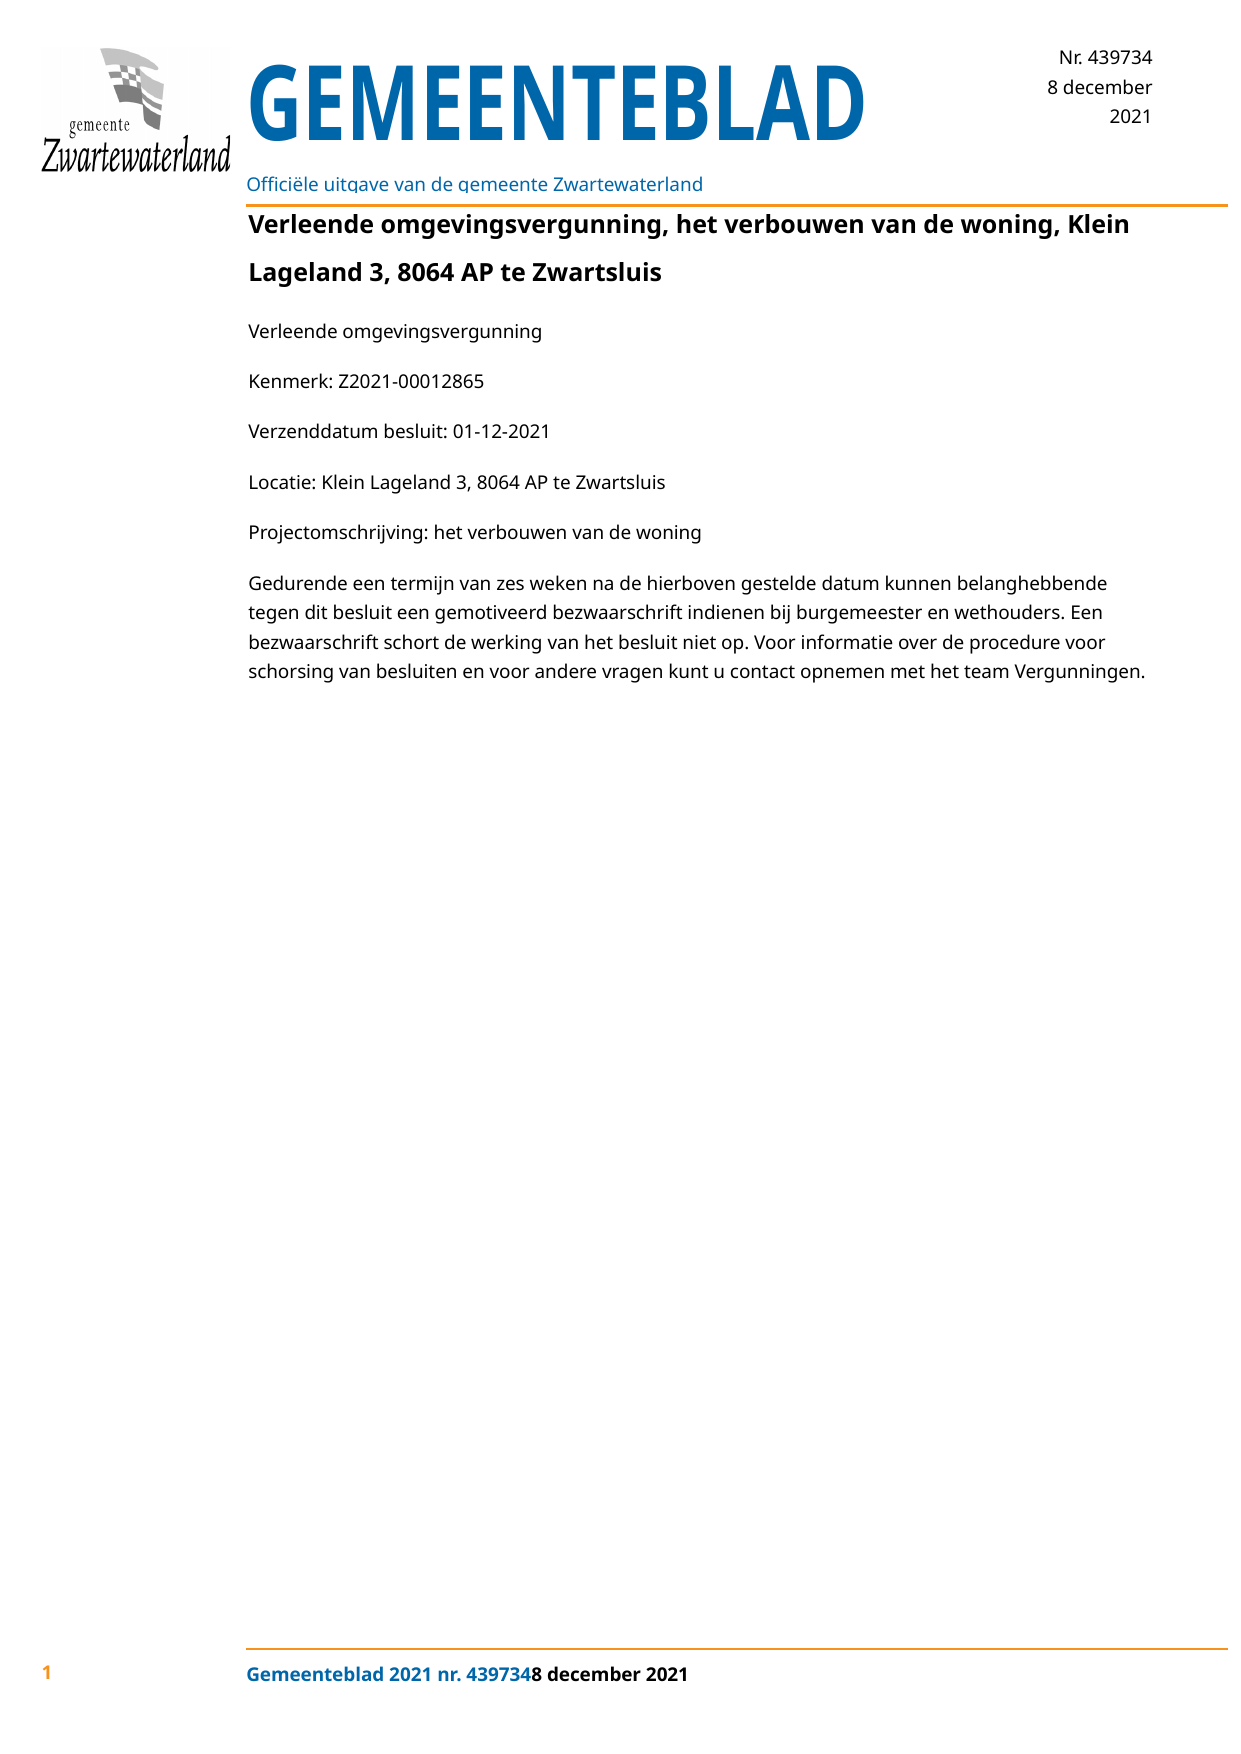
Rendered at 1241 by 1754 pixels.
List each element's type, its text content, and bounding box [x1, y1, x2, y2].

text Verzenddatum besluit: 01-12-2021 [248, 419, 1152, 444]
text Verleende omgevingsvergunning [248, 318, 1152, 344]
picture [41, 47, 231, 172]
text Locatie: Klein Lageland 3, 8064 AP te Zwartsluis [248, 469, 1152, 495]
text Projectomschrijving: het verbouwen van de woning [248, 519, 1152, 545]
text Verleende omgevingsvergunning, het verbouwen van de woning, Klein Lageland 3, 8064 AP te Zwartsluis [248, 207, 1152, 288]
text Kenmerk: Z2021-00012865 [248, 368, 1152, 394]
text Gedurende een termijn van zes weken na de hierboven gestelde datum kunnen belanghebbende tegen dit besluit een gemotiveerd bezwaarschrift indienen bij burgemeester en wethouders. Een bezwaarschrift schort de werking van het besluit niet op. Voor informatie over de procedure voor schorsing van besluiten en voor andere vragen kunt u contact opnemen met het team Vergunningen. [248, 570, 1152, 684]
